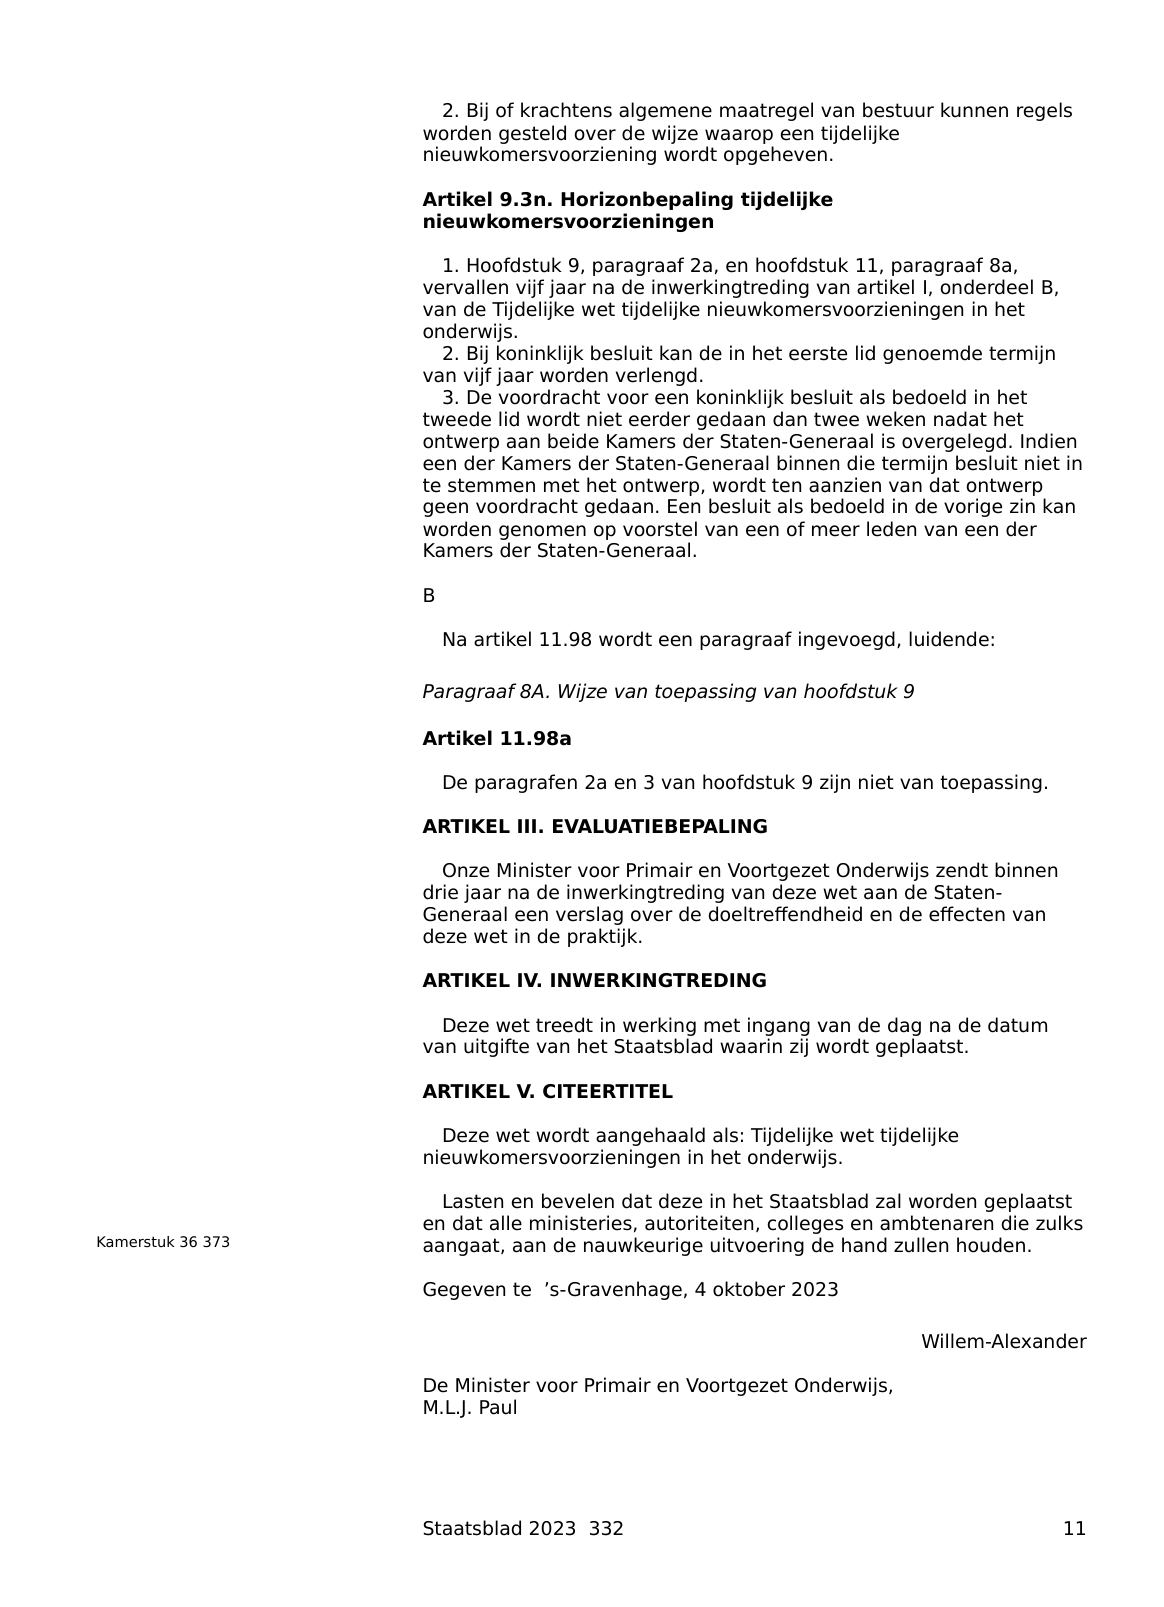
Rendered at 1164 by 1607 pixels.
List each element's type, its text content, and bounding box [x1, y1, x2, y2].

text Kamerstuk 36 373 [77, 1234, 396, 1251]
text Onze Minister voor Primair en Voortgezet Onderwijs zendt binnen drie jaar na de inwerkingtreding van deze wet aan de Staten-Generaal een verslag over de doeltreffendheid en de effecten van deze wet in de praktijk. [422, 860, 1087, 948]
text Gegeven te ’s-Gravenhage, 4 oktober 2023 [422, 1279, 1087, 1301]
text Lasten en bevelen dat deze in het Staatsblad zal worden geplaatst en dat alle ministeries, autoriteiten, colleges en ambtenaren die zulks aangaat, aan de nauwkeurige uitvoering de hand zullen houden. [422, 1191, 1087, 1257]
subtitle Artikel 9.3n. Horizonbepaling tijdelijke nieuwkomersvoorzieningen [422, 188, 1087, 232]
subtitle ARTIKEL IV. INWERKINGTREDING [422, 970, 1087, 992]
text 1. Hoofdstuk 9, paragraaf 2a, en hoofdstuk 11, paragraaf 8a, vervallen vijf jaar na de inwerkingtreding van artikel I, onderdeel B, van de Tijdelijke wet tijdelijke nieuwkomersvoorzieningen in het onderwijs. [422, 255, 1087, 343]
text Deze wet wordt aangehaald als: Tijdelijke wet tijdelijke nieuwkomersvoorzieningen in het onderwijs. [422, 1125, 1087, 1169]
text De paragrafen 2a en 3 van hoofdstuk 9 zijn niet van toepassing. [422, 772, 1087, 794]
subtitle ARTIKEL V. CITEERTITEL [422, 1081, 1087, 1103]
subtitle Artikel 11.98a [422, 728, 1087, 750]
text 2. Bij koninklijk besluit kan de in het eerste lid genoemde termijn van vijf jaar worden verlengd. [422, 343, 1087, 387]
text B [422, 584, 1087, 607]
text Na artikel 11.98 wordt een paragraaf ingevoegd, luidende: [422, 629, 1087, 651]
text 2. Bij of krachtens algemene maatregel van bestuur kunnen regels worden gesteld over de wijze waarop een tijdelijke nieuwkomersvoorziening wordt opgeheven. [422, 100, 1087, 166]
text 3. De voordracht voor een koninklijk besluit als bedoeld in het tweede lid wordt niet eerder gedaan dan twee weken nadat het ontwerp aan beide Kamers der Staten-Generaal is overgelegd. Indien een der Kamers der Staten-Generaal binnen die termijn besluit niet in te stemmen met het ontwerp, wordt ten aanzien van dat ontwerp geen voordracht gedaan. Een besluit als bedoeld in de vorige zin kan worden genomen op voorstel van een of meer leden van een der Kamers der Staten-Generaal. [422, 387, 1087, 562]
text Willem-Alexander [422, 1331, 1087, 1353]
text Deze wet treedt in werking met ingang van de dag na de datum van uitgifte van het Staatsblad waarin zij wordt geplaatst. [422, 1014, 1087, 1058]
subtitle Paragraaf 8A. Wijze van toepassing van hoofdstuk 9 [422, 681, 1087, 703]
text De Minister voor Primair en Voortgezet Onderwijs, M.L.J. Paul [422, 1375, 1087, 1419]
subtitle ARTIKEL III. EVALUATIEBEPALING [422, 816, 1087, 838]
